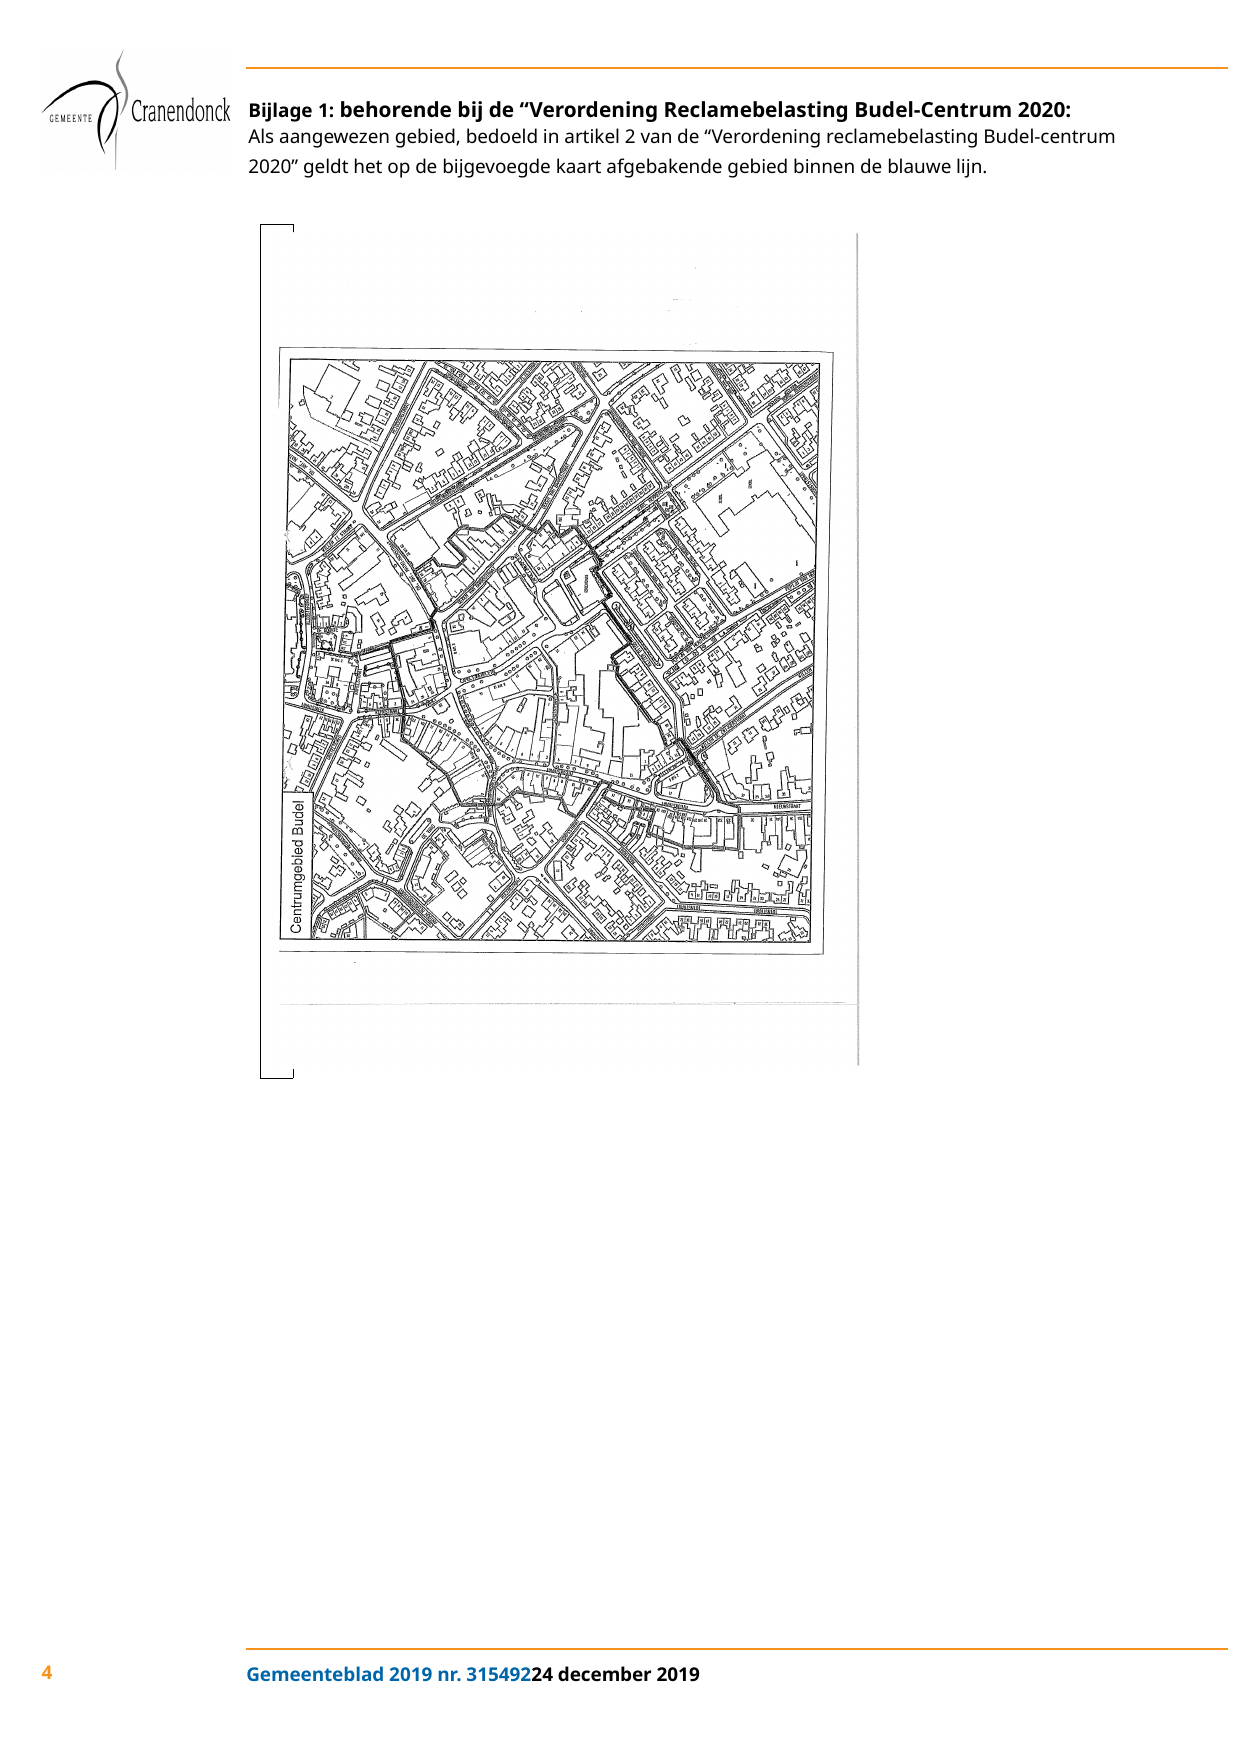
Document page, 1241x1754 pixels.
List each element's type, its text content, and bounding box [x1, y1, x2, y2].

picture [268, 232, 860, 1069]
picture [41, 47, 231, 172]
text Bijlage 1: behorende bij de “Verordening Reclamebelasting Budel-Centrum 2020: [248, 95, 1152, 123]
text Als aangewezen gebied, bedoeld in artikel 2 van de “Verordening reclamebelasting Budel-centrum 2020” geldt het op de bijgevoegde kaart afgebakende gebied binnen de blauwe lijn. [248, 123, 1152, 179]
